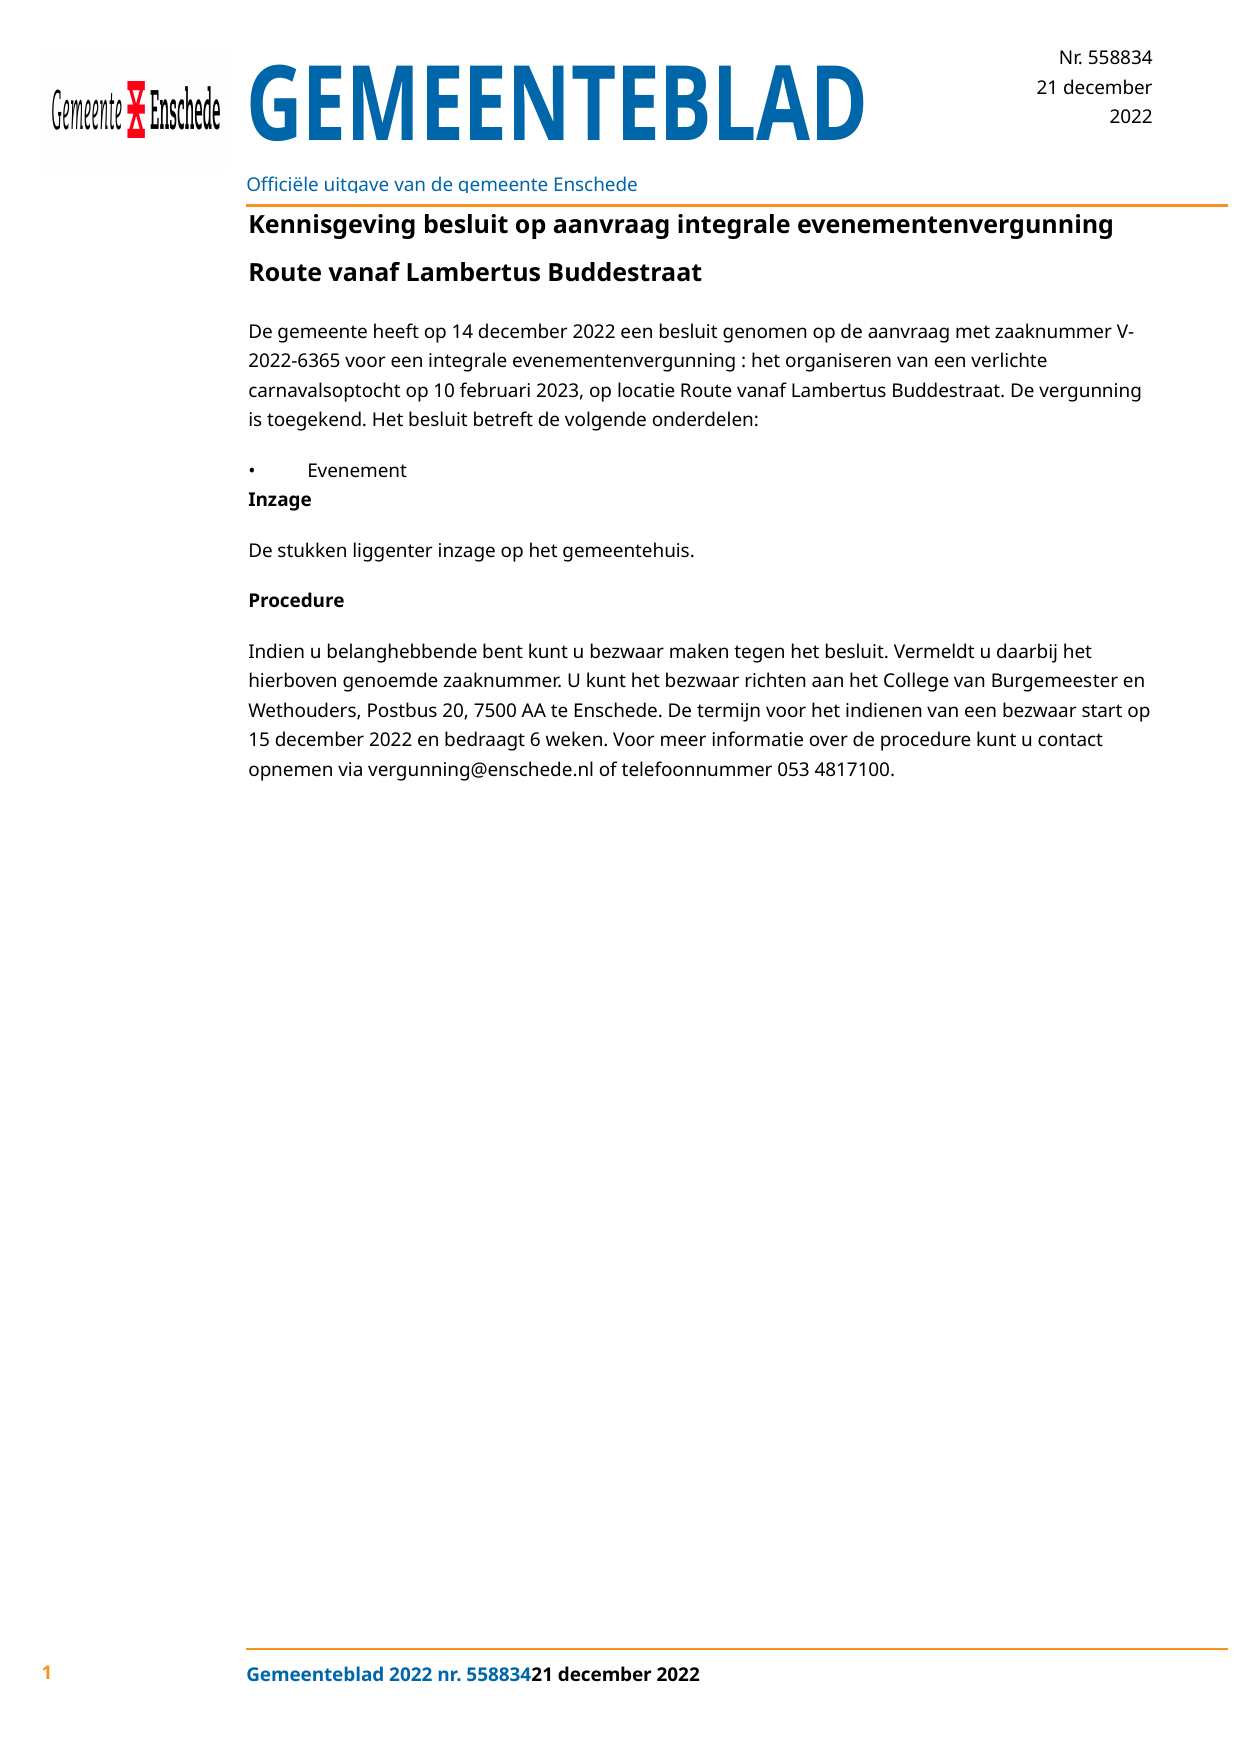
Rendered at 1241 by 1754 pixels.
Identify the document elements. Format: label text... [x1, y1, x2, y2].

text Indien u belanghebbende bent kunt u bezwaar maken tegen het besluit. Vermeldt u daarbij het hierboven genoemde zaaknummer. U kunt het bezwaar richten aan het College van Burgemees­ter en Wethouders, Postbus 20, 7500 AA te Enschede. De termijn voor het indienen van een bezwaar start op 15 december 2022 en bedraagt 6 weken. Voor meer informatie over de procedure kunt u contact opnemen via vergunning@enschede.nl of telefoonnummer 053 4817100. [248, 638, 1152, 782]
text Inzage [248, 487, 1152, 512]
text De stukken liggenter inzage op het gemeentehuis. [248, 537, 1152, 563]
text Kennisgeving besluit op aanvraag integrale evenementenvergunning Route vanaf Lambertus Buddestraat [248, 207, 1152, 288]
picture [41, 47, 231, 172]
text De gemeente heeft op 14 december 2022 een besluit genomen op de aanvraag met zaaknummer V-2022-6365 voor een integrale evenementenvergunning : het organiseren van een verlichte carnavalsoptocht op 10 februari 2023, op locatie Route vanaf Lambertus Buddestraat. De vergunning is toegekend. Het besluit betreft de volgende onderdelen: [248, 318, 1152, 432]
list Evenement [248, 457, 1152, 483]
text Procedure [248, 587, 1152, 613]
